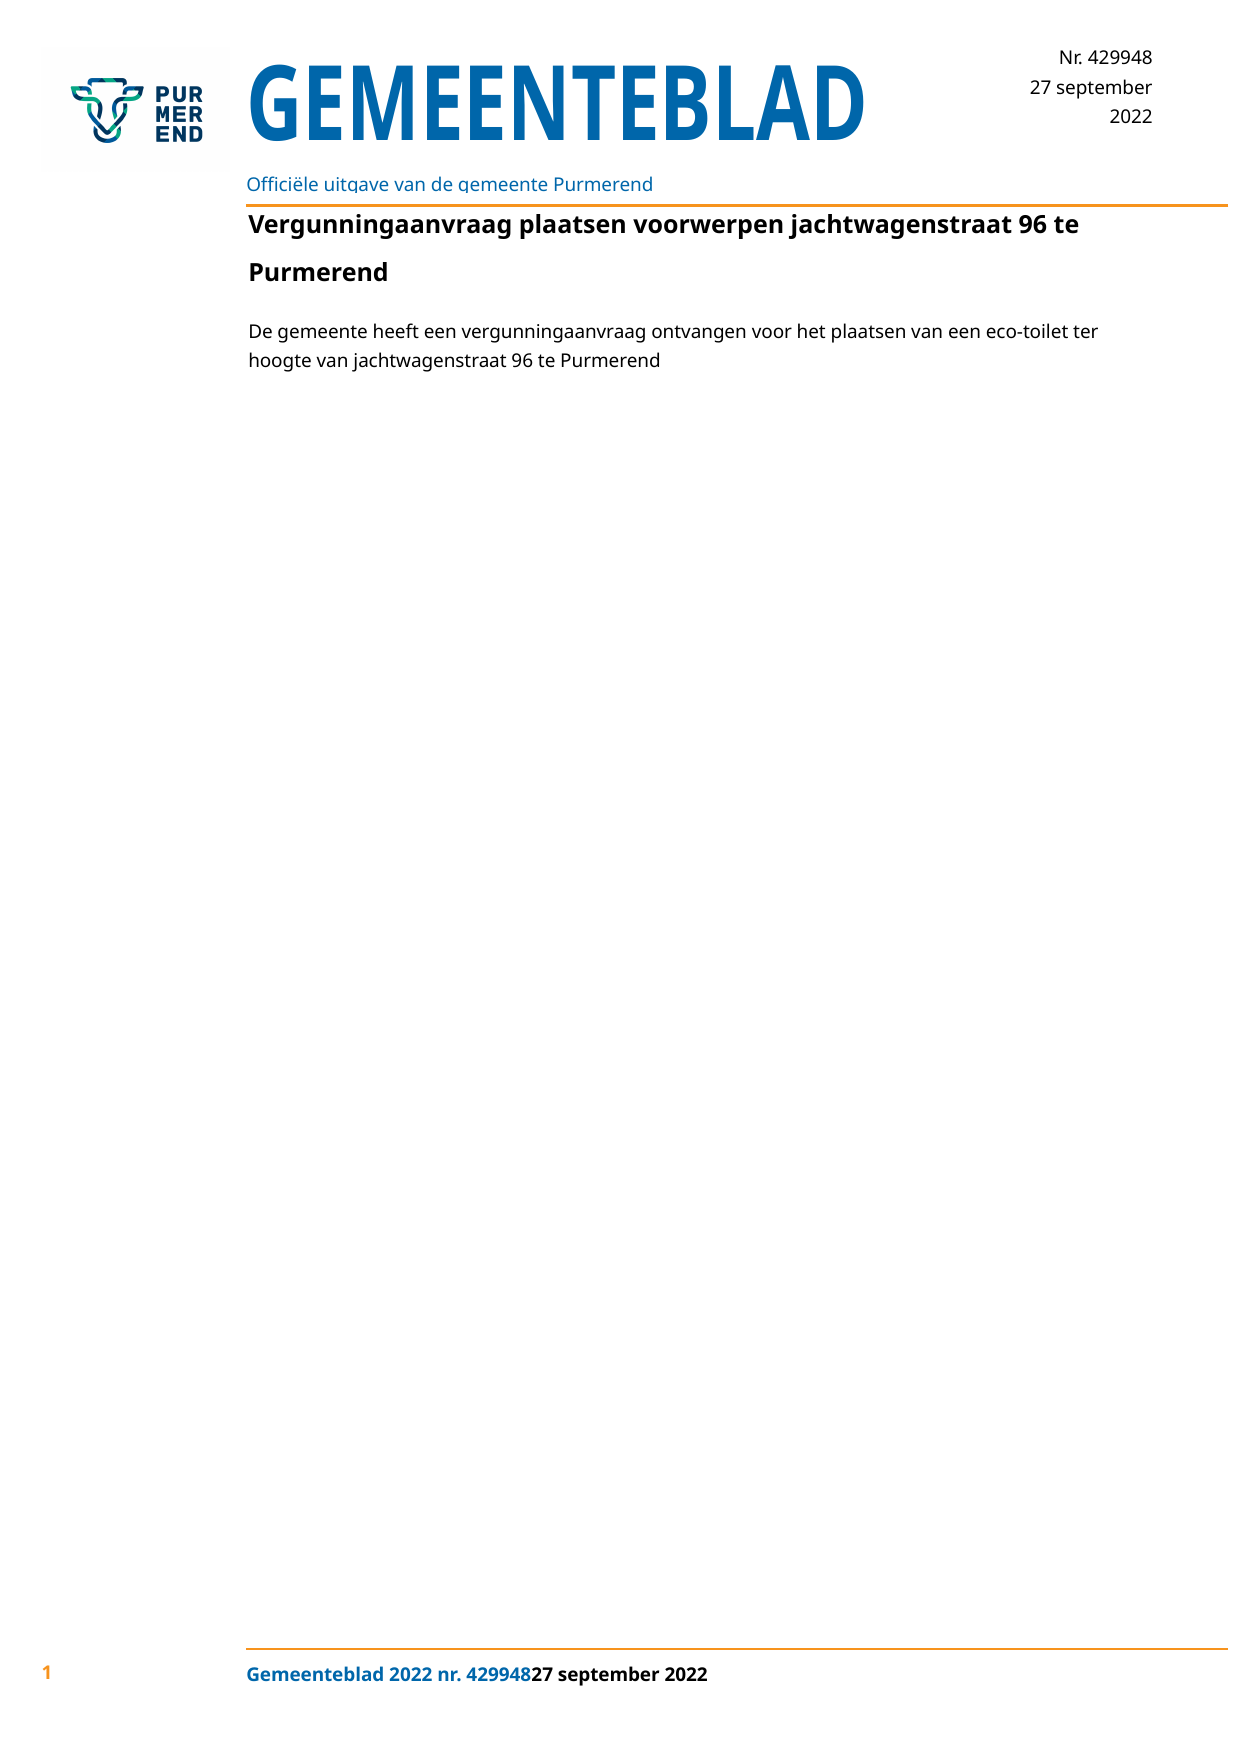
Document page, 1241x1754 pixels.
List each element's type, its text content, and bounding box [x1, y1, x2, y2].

text De gemeente heeft een vergunningaanvraag ontvangen voor het plaatsen van een eco-toilet ter hoogte van jachtwagenstraat 96 te Purmerend [248, 318, 1152, 373]
picture [41, 47, 231, 172]
text Vergunningaanvraag plaatsen voorwerpen jachtwagenstraat 96 te Purmerend [248, 207, 1152, 288]
